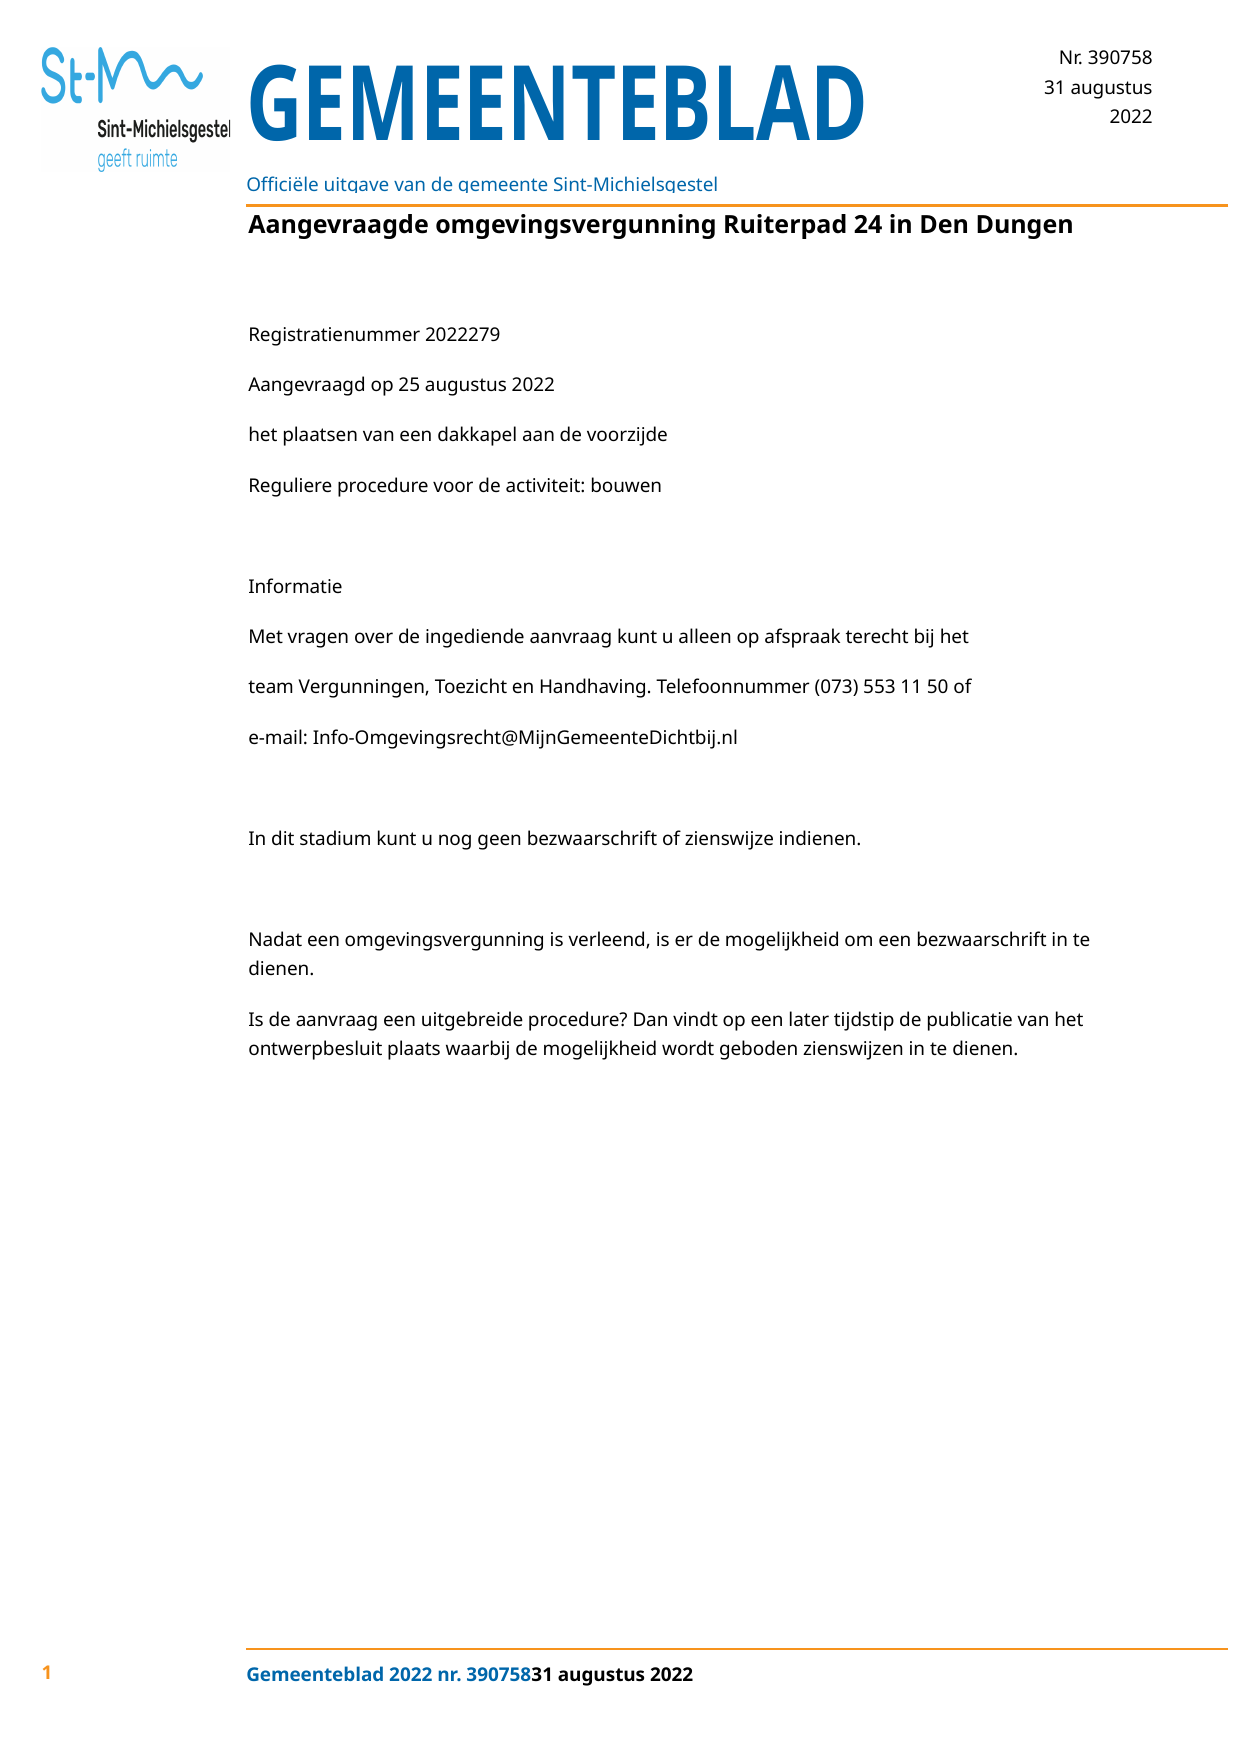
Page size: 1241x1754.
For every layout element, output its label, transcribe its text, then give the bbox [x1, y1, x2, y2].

text Aangevraagde omgevingsvergunning Ruiterpad 24 in Den Dungen [248, 207, 1152, 241]
text Registratienummer 2022279 [248, 321, 1152, 346]
text het plaatsen van een dakkapel aan de voorzijde [248, 422, 1152, 447]
text Reguliere procedure voor de activiteit: bouwen [248, 472, 1152, 498]
text In dit stadium kunt u nog geen bezwaarschrift of zienswijze indienen. [248, 825, 1152, 851]
text Met vragen over de ingediende aanvraag kunt u alleen op afspraak terecht bij het [248, 623, 1152, 649]
text Informatie [248, 573, 1152, 598]
text Aangevraagd op 25 augustus 2022 [248, 371, 1152, 397]
picture [41, 47, 231, 172]
text Is de aanvraag een uitgebreide procedure? Dan vindt op een later tijdstip de publicatie van het ontwerpbesluit plaats waarbij de mogelijkheid wordt geboden zienswijzen in te dienen. [248, 1006, 1152, 1061]
text Nadat een omgevingsvergunning is verleend, is er de mogelijkheid om een bezwaarschrift in te dienen. [248, 926, 1152, 981]
text e-mail: Info-Omgevingsrecht@MijnGemeenteDichtbij.nl [248, 724, 1152, 750]
text team Vergunningen, Toezicht en Handhaving. Telefoonnummer (073) 553 11 50 of [248, 674, 1152, 699]
